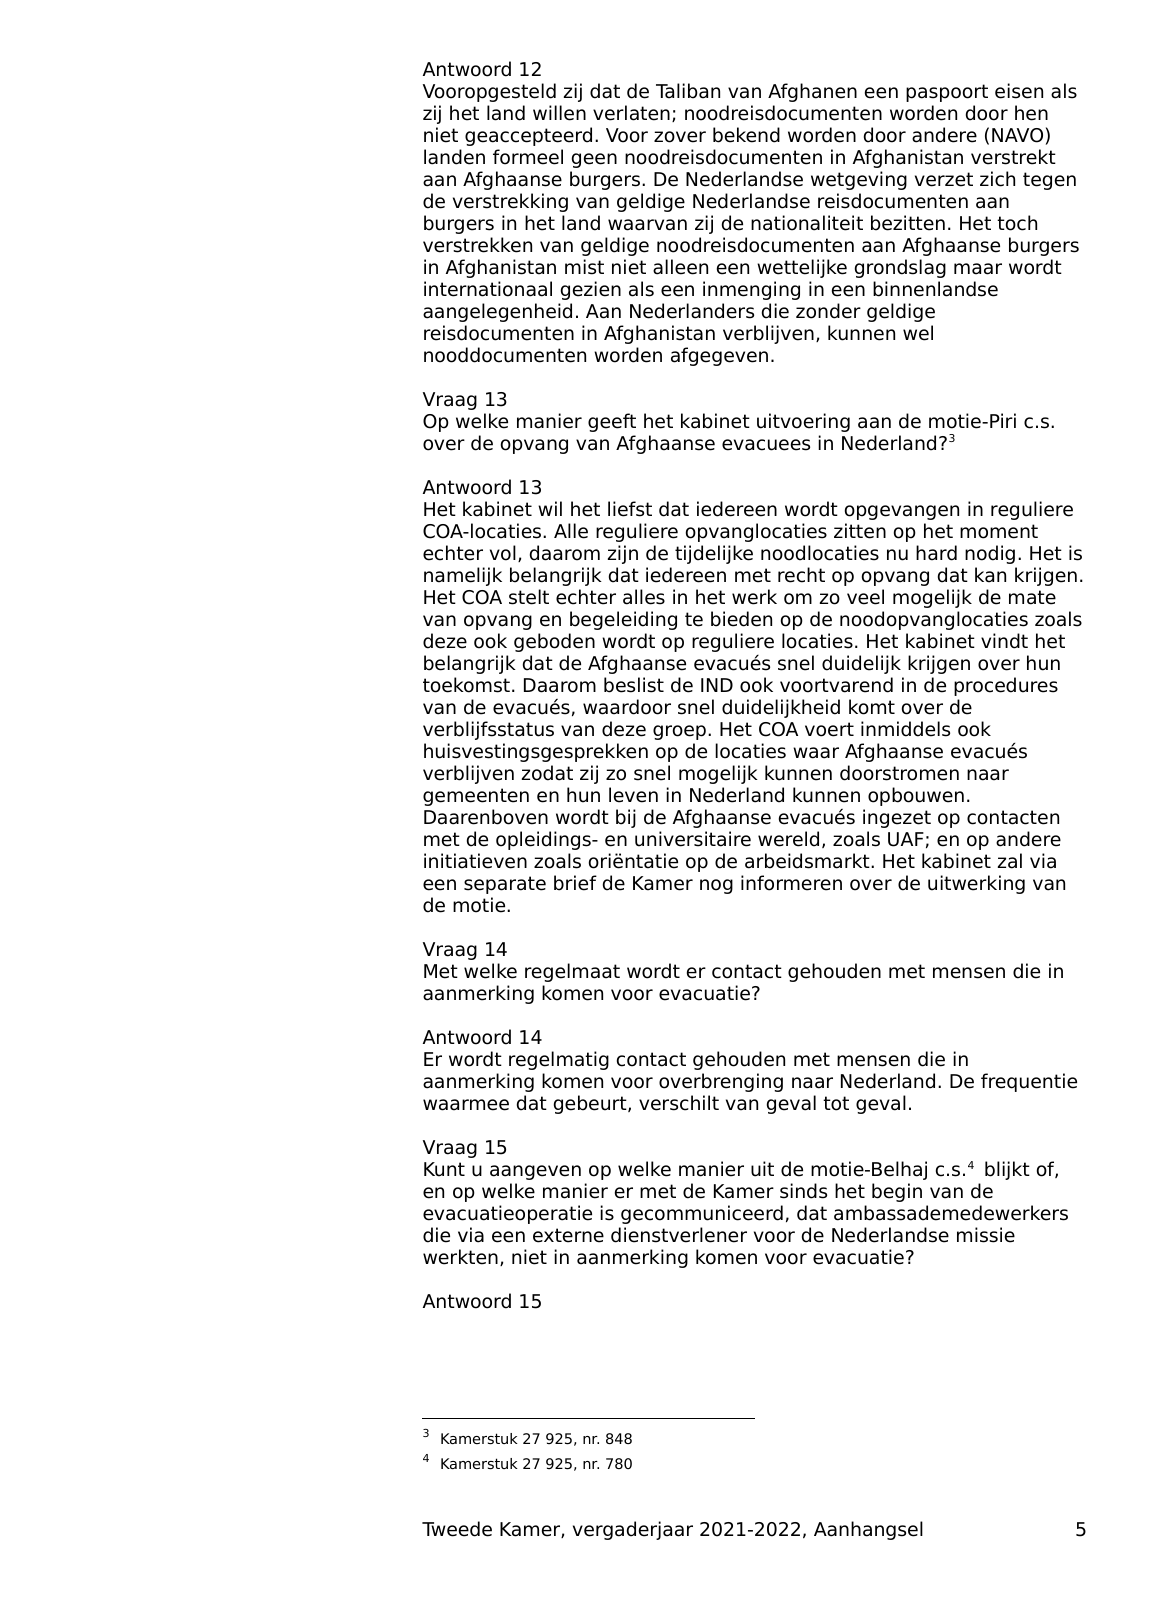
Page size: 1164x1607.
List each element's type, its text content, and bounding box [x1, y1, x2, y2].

text Vooropgesteld zij dat de Taliban van Afghanen een paspoort eisen als zij het land willen verlaten; noodreisdocumenten worden door hen niet geaccepteerd. Voor zover bekend worden door andere (NAVO) landen formeel geen noodreisdocumenten in Afghanistan verstrekt aan Afghaanse burgers. De Nederlandse wetgeving verzet zich tegen de verstrekking van geldige Nederlandse reisdocumenten aan burgers in het land waarvan zij de nationaliteit bezitten. Het toch verstrekken van geldige noodreisdocumenten aan Afghaanse burgers in Afghanistan mist niet alleen een wettelijke grondslag maar wordt internationaal gezien als een inmenging in een binnenlandse aangelegenheid. Aan Nederlanders die zonder geldige reisdocumenten in Afghanistan verblijven, kunnen wel nooddocumenten worden afgegeven. [422, 81, 1087, 367]
text Vraag 15 [422, 1137, 1087, 1159]
text Het kabinet wil het liefst dat iedereen wordt opgevangen in reguliere COA-locaties. Alle reguliere opvanglocaties zitten op het moment echter vol, daarom zijn de tijdelijke noodlocaties nu hard nodig. Het is namelijk belangrijk dat iedereen met recht op opvang dat kan krijgen. Het COA stelt echter alles in het werk om zo veel mogelijk de mate van opvang en begeleiding te bieden op de noodopvanglocaties zoals deze ook geboden wordt op reguliere locaties. Het kabinet vindt het belangrijk dat de Afghaanse evacués snel duidelijk krijgen over hun toekomst. Daarom beslist de IND ook voortvarend in de procedures van de evacués, waardoor snel duidelijkheid komt over de verblijfsstatus van deze groep. Het COA voert inmiddels ook huisvestingsgesprekken op de locaties waar Afghaanse evacués verblijven zodat zij zo snel mogelijk kunnen doorstromen naar gemeenten en hun leven in Nederland kunnen opbouwen. Daarenboven wordt bij de Afghaanse evacués ingezet op contacten met de opleidings- en universitaire wereld, zoals UAF; en op andere initiatieven zoals oriëntatie op de arbeidsmarkt. Het kabinet zal via een separate brief de Kamer nog informeren over de uitwerking van de motie. [422, 499, 1087, 917]
text Antwoord 13 [422, 477, 1087, 499]
text Kamerstuk 27 925, nr. 848 [422, 1427, 1087, 1449]
text Antwoord 14 [422, 1027, 1087, 1049]
text Op welke manier geeft het kabinet uitvoering aan de motie-Piri c.s. over de opvang van Afghaanse evacuees in Nederland? [422, 411, 1087, 455]
text Antwoord 12 [422, 59, 1087, 81]
text Er wordt regelmatig contact gehouden met mensen die in aanmerking komen voor overbrenging naar Nederland. De frequentie waarmee dat gebeurt, verschilt van geval tot geval. [422, 1049, 1087, 1115]
text Met welke regelmaat wordt er contact gehouden met mensen die in aanmerking komen voor evacuatie? [422, 961, 1087, 1005]
text Antwoord 15 [422, 1291, 1087, 1313]
text Vraag 14 [422, 939, 1087, 961]
text Kunt u aangeven op welke manier uit de motie-Belhaj c.s. blijkt of, en op welke manier er met de Kamer sinds het begin van de evacuatieoperatie is gecommuniceerd, dat ambassademedewerkers die via een externe dienstverlener voor de Nederlandse missie werkten, niet in aanmerking komen voor evacuatie? [422, 1159, 1087, 1269]
text Kamerstuk 27 925, nr. 780 [422, 1452, 1087, 1474]
text Vraag 13 [422, 389, 1087, 411]
